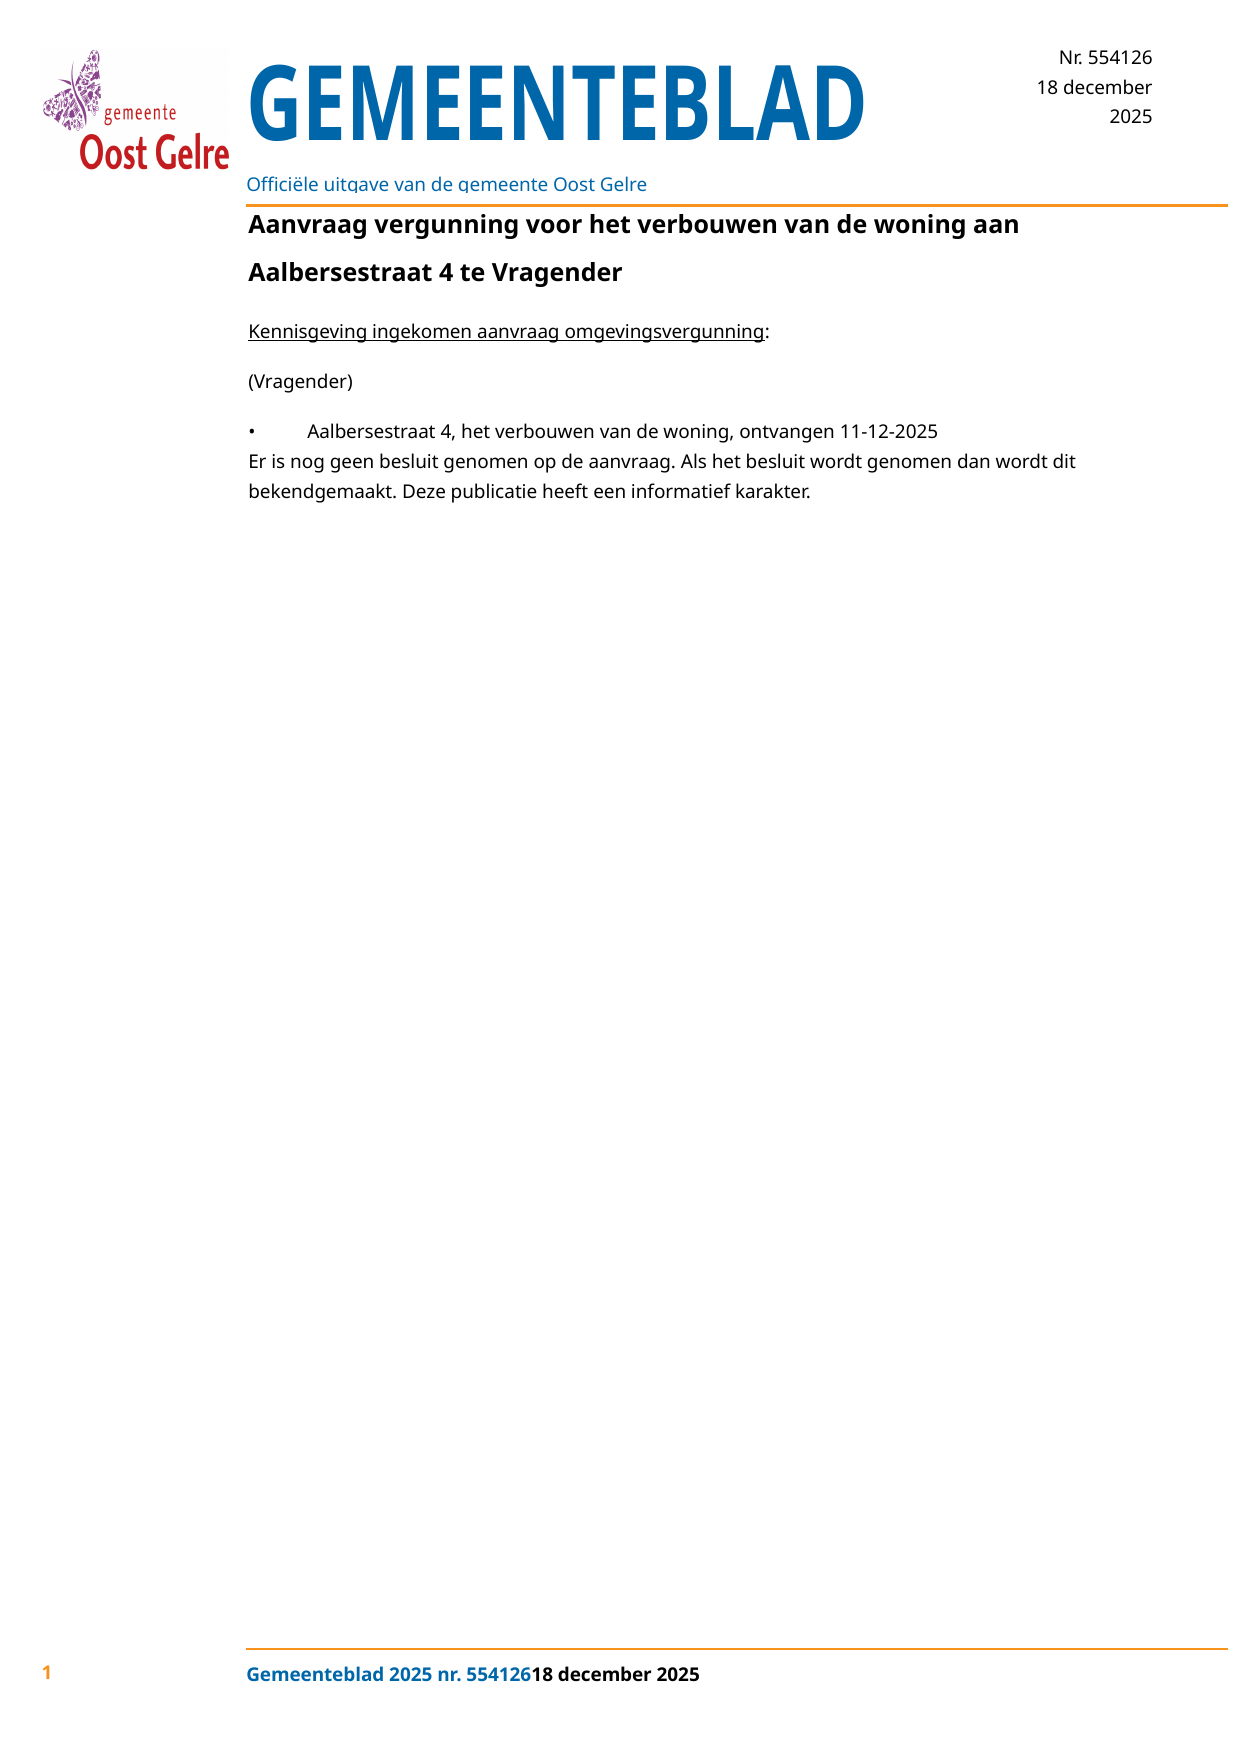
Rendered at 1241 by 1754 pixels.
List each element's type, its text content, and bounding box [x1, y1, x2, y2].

text Er is nog geen besluit genomen op de aanvraag. Als het besluit wordt genomen dan wordt dit bekendgemaakt. Deze publicatie heeft een informatief karakter. [248, 448, 1152, 504]
text (Vragender) [248, 368, 1152, 394]
picture [41, 47, 231, 172]
list Aalbersestraat 4, het verbouwen van de woning, ontvangen 11-12-2025 [248, 419, 1152, 444]
text Kennisgeving ingekomen aanvraag omgevingsvergunning: [248, 318, 1152, 344]
text Aanvraag vergunning voor het verbouwen van de woning aan Aalbersestraat 4 te Vragender [248, 207, 1152, 288]
